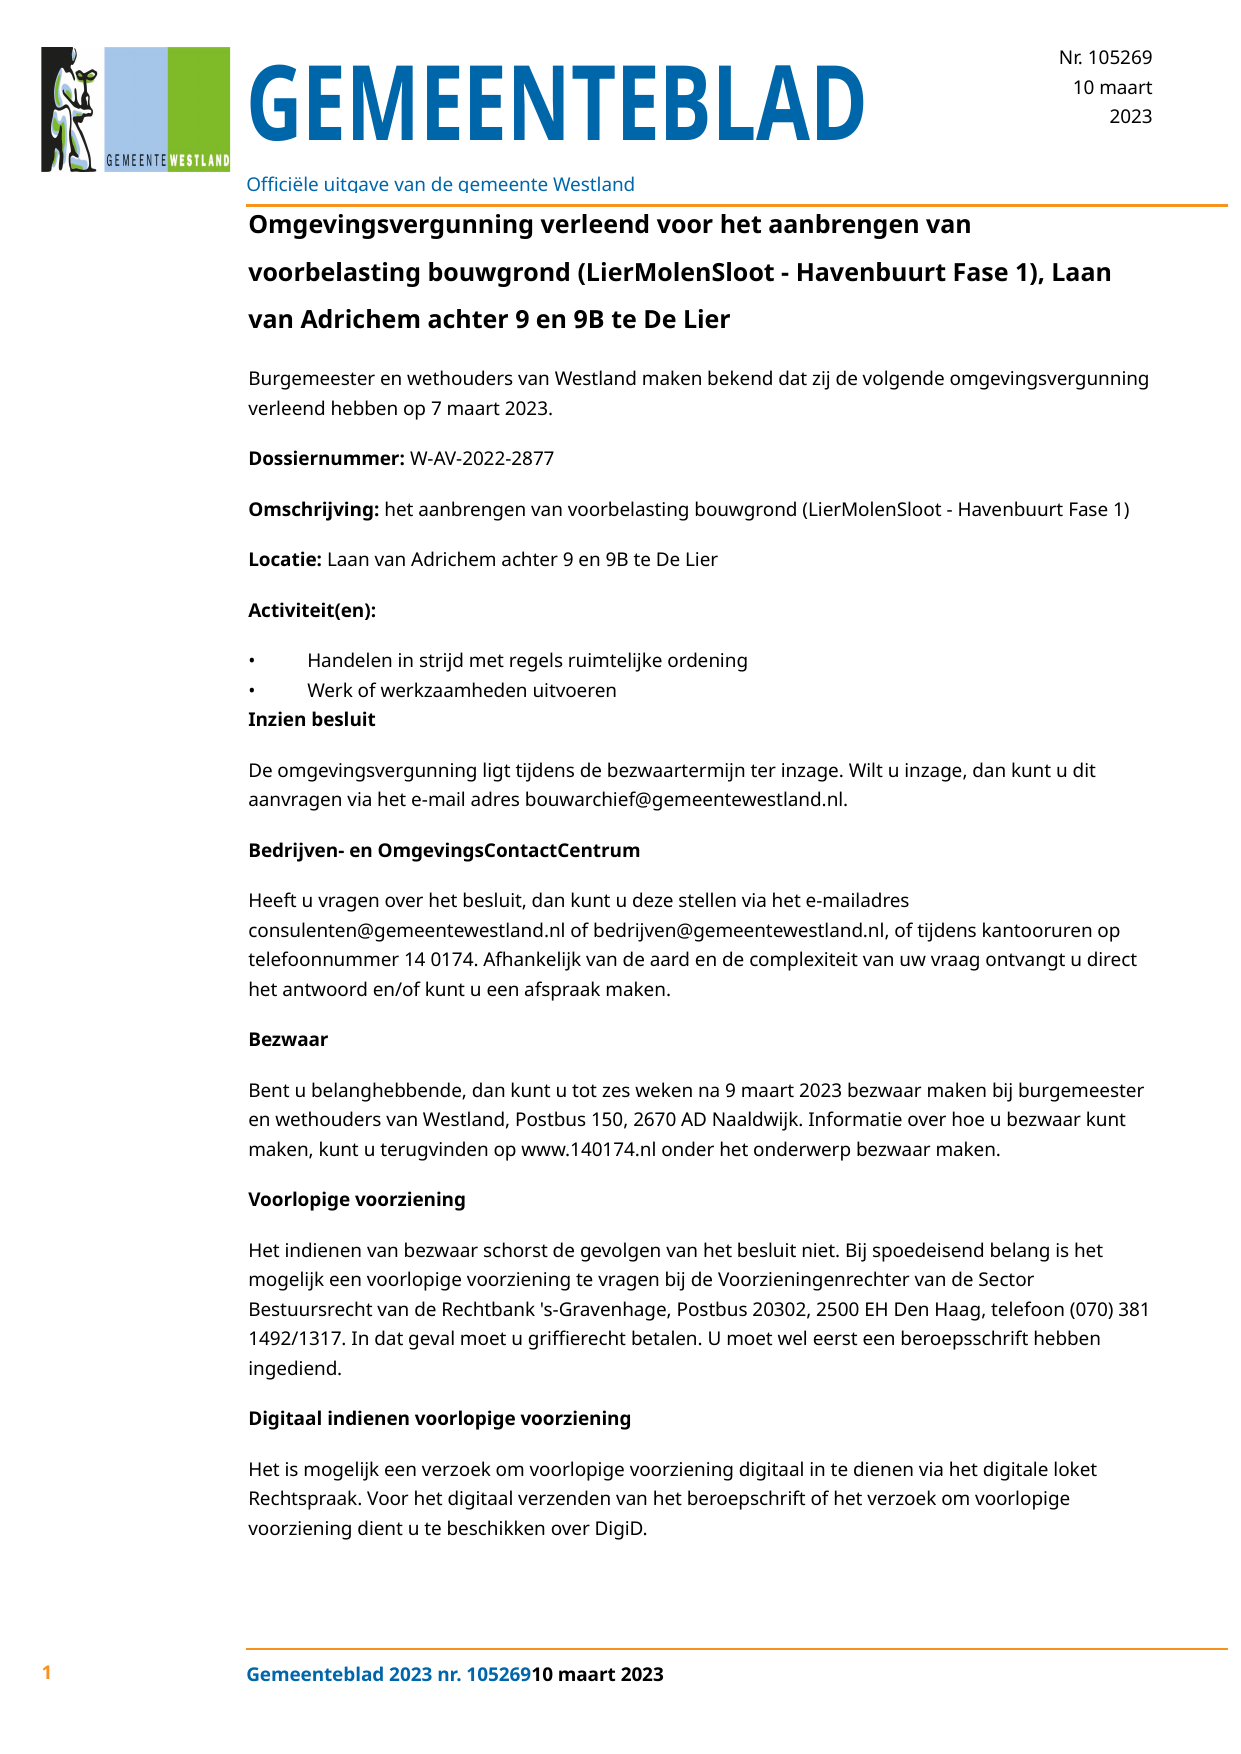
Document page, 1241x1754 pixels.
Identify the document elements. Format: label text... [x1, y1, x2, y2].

text Bezwaar [248, 1026, 1152, 1052]
text Omgevingsvergunning verleend voor het aanbrengen van voorbelasting bouwgrond (LierMolenSloot - Havenbuurt Fase 1), Laan van Adrichem achter 9 en 9B te De Lier [248, 207, 1152, 336]
text Locatie: Laan van Adrichem achter 9 en 9B te De Lier [248, 546, 1152, 572]
text Burgemeester en wethouders van Westland maken bekend dat zij de volgende omgevingsvergunning verleend hebben op 7 maart 2023. [248, 366, 1152, 421]
text Dossiernummer: W-AV-2022-2877 [248, 446, 1152, 471]
text Omschrijving: het aanbrengen van voorbelasting bouwgrond (LierMolenSloot - Havenbuurt Fase 1) [248, 496, 1152, 522]
text Het indienen van bezwaar schorst de gevolgen van het besluit niet. Bij spoedeisend belang is het mogelijk een voorlopige voorziening te vragen bij de Voorzieningenrechter van de Sector Bestuursrecht van de Rechtbank 's-Gravenhage, Postbus 20302, 2500 EH Den Haag, telefoon (070) 381 1492/1317. In dat geval moet u griffierecht betalen. U moet wel eerst een beroepsschrift hebben ingediend. [248, 1237, 1152, 1381]
list Handelen in strijd met regels ruimtelijke ordening [248, 647, 1152, 673]
text Bent u belanghebbende, dan kunt u tot zes weken na 9 maart 2023 bezwaar maken bij burgemeester en wethouders van Westland, Postbus 150, 2670 AD Naaldwijk. Informatie over hoe u bezwaar kunt maken, kunt u terugvinden op www.140174.nl onder het onderwerp bezwaar maken. [248, 1077, 1152, 1162]
text Voorlopige voorziening [248, 1186, 1152, 1212]
text Inzien besluit [248, 706, 1152, 732]
text Heeft u vragen over het besluit, dan kunt u deze stellen via het e-mailadres consulenten@gemeentewestland.nl of bedrijven@gemeentewestland.nl, of tijdens kantooruren op telefoonnummer 14 0174. Afhankelijk van de aard en de complexiteit van uw vraag ontvangt u direct het antwoord en/of kunt u een afspraak maken. [248, 887, 1152, 1002]
text Digitaal indienen voorlopige voorziening [248, 1406, 1152, 1431]
list Werk of werkzaamheden uitvoeren [248, 677, 1152, 702]
text Bedrijven- en OmgevingsContactCentrum [248, 837, 1152, 862]
text De omgevingsvergunning ligt tijdens de bezwaartermijn ter inzage. Wilt u inzage, dan kunt u dit aanvragen via het e-mail adres bouwarchief@gemeentewestland.nl. [248, 757, 1152, 812]
text Activiteit(en): [248, 597, 1152, 622]
text Het is mogelijk een verzoek om voorlopige voorziening digitaal in te dienen via het digitale loket Rechtspraak. Voor het digitaal verzenden van het beroepschrift of het verzoek om voorlopige voorziening dient u te beschikken over DigiD. [248, 1456, 1152, 1541]
picture [41, 47, 231, 172]
